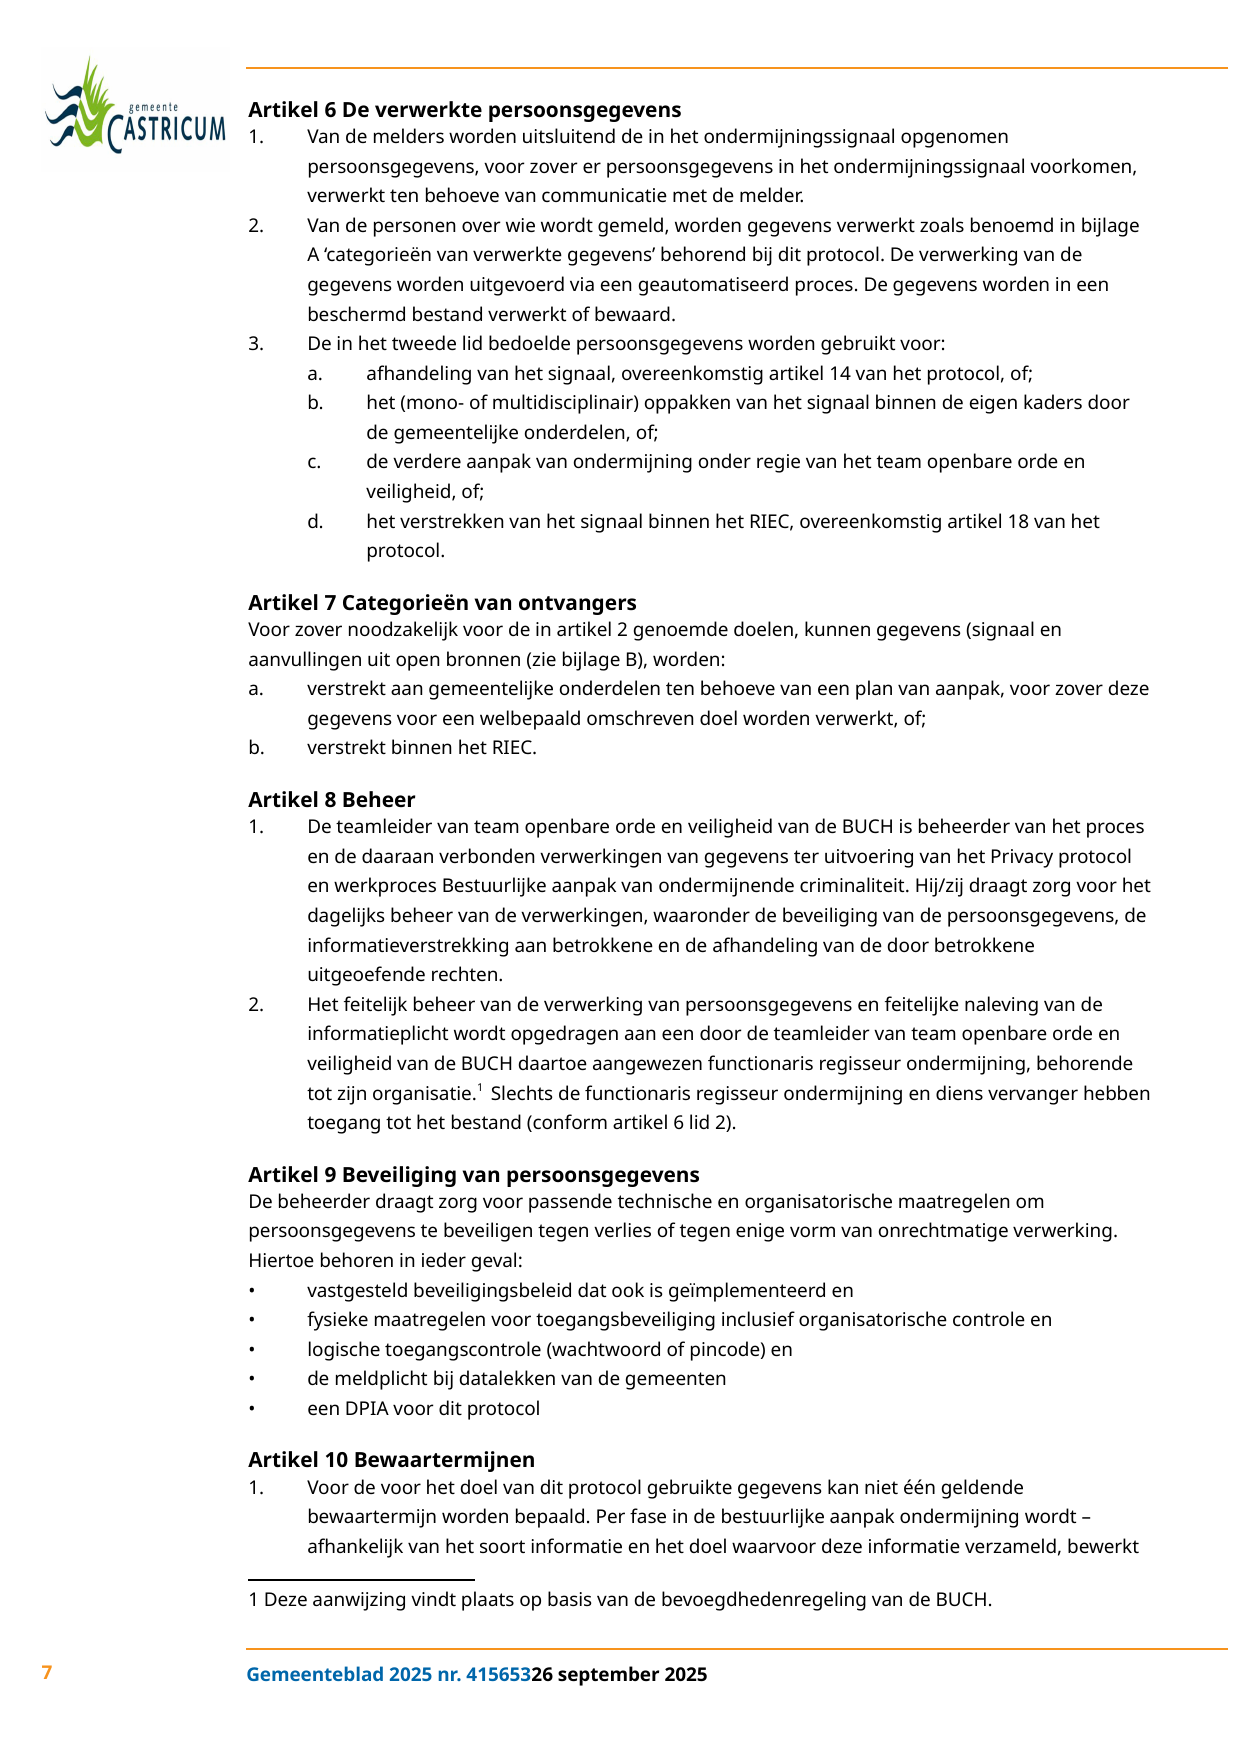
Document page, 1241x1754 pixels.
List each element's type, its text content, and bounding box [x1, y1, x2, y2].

list verstrekt binnen het RIEC. [248, 734, 1152, 760]
list de meldplicht bij datalekken van de gemeenten [248, 1366, 1152, 1391]
list Voor de voor het doel van dit protocol gebruikte gegevens kan niet één geldende bewaartermijn worden bepaald. Per fase in de bestuurlijke aanpak ondermijning wordt – afhankelijk van het soort informatie en het doel waarvoor deze informatie verzameld, bewerkt [248, 1474, 1152, 1559]
list het verstrekken van het signaal binnen het RIEC, overeenkomstig artikel 18 van het protocol. [307, 508, 1152, 563]
picture [41, 47, 231, 172]
list een DPIA voor dit protocol [248, 1395, 1152, 1421]
list Het feitelijk beheer van de verwerking van persoonsgegevens en feitelijke naleving van de informatieplicht wordt opgedragen aan een door de teamleider van team openbare orde en veiligheid van de BUCH daartoe aangewezen functionaris regisseur ondermijning, behorende tot zijn organisatie. Slechts de functionaris regisseur ondermijning en diens vervanger hebben toegang tot het bestand (conform artikel 6 lid 2). [248, 991, 1152, 1135]
text De beheerder draagt zorg voor passende technische en organisatorische maatregelen om persoonsgegevens te beveiligen tegen verlies of tegen enige vorm van onrechtmatige verwerking. Hiertoe behoren in ieder geval: [248, 1188, 1152, 1273]
text Voor zover noodzakelijk voor de in artikel 2 genoemde doelen, kunnen gegevens (signaal en aanvullingen uit open bronnen (zie bijlage B), worden: [248, 616, 1152, 672]
list Deze aanwijzing vindt plaats op basis van de bevoegdhedenregeling van de BUCH. [248, 1586, 1152, 1612]
list verstrekt aan gemeentelijke onderdelen ten behoeve van een plan van aanpak, voor zover deze gegevens voor een welbepaald omschreven doel worden verwerkt, of; [248, 675, 1152, 731]
list logische toegangscontrole (wachtwoord of pincode) en [248, 1336, 1152, 1362]
list afhandeling van het signaal, overeenkomstig artikel 14 van het protocol, of; [307, 360, 1152, 386]
text Artikel 10 Bewaartermijnen [248, 1446, 1152, 1474]
list Van de personen over wie wordt gemeld, worden gegevens verwerkt zoals benoemd in bijlage A ‘categorieën van verwerkte gegevens’ behorend bij dit protocol. De verwerking van de gegevens worden uitgevoerd via een geautomatiseerd proces. De gegevens worden in een beschermd bestand verwerkt of bewaard. [248, 212, 1152, 326]
list de verdere aanpak van ondermijning onder regie van het team openbare orde en veiligheid, of; [307, 449, 1152, 504]
list fysieke maatregelen voor toegangsbeveiliging inclusief organisatorische controle en [248, 1306, 1152, 1332]
list De in het tweede lid bedoelde persoonsgegevens worden gebruikt voor: [248, 330, 1152, 356]
text Artikel 7 Categorieën van ontvangers [248, 588, 1152, 616]
text Artikel 9 Beveiliging van persoonsgegevens [248, 1160, 1152, 1188]
text Artikel 8 Beheer [248, 785, 1152, 813]
list De teamleider van team openbare orde en veiligheid van de BUCH is beheerder van het proces en de daaraan verbonden verwerkingen van gegevens ter uitvoering van het Privacy protocol en werkproces Bestuurlijke aanpak van ondermijnende criminaliteit. Hij/zij draagt zorg voor het dagelijks beheer van de verwerkingen, waaronder de beveiliging van de persoonsgegevens, de informatieverstrekking aan betrokkene en de afhandeling van de door betrokkene uitgeoefende rechten. [248, 813, 1152, 987]
list het (mono- of multidisciplinair) oppakken van het signaal binnen de eigen kaders door de gemeentelijke onderdelen, of; [307, 389, 1152, 445]
list Van de melders worden uitsluitend de in het ondermijningssignaal opgenomen persoonsgegevens, voor zover er persoonsgegevens in het ondermijningssignaal voorkomen, verwerkt ten behoeve van communicatie met de melder. [248, 123, 1152, 208]
text Artikel 6 De verwerkte persoonsgegevens [248, 95, 1152, 123]
list vastgesteld beveiligingsbeleid dat ook is geïmplementeerd en [248, 1277, 1152, 1303]
